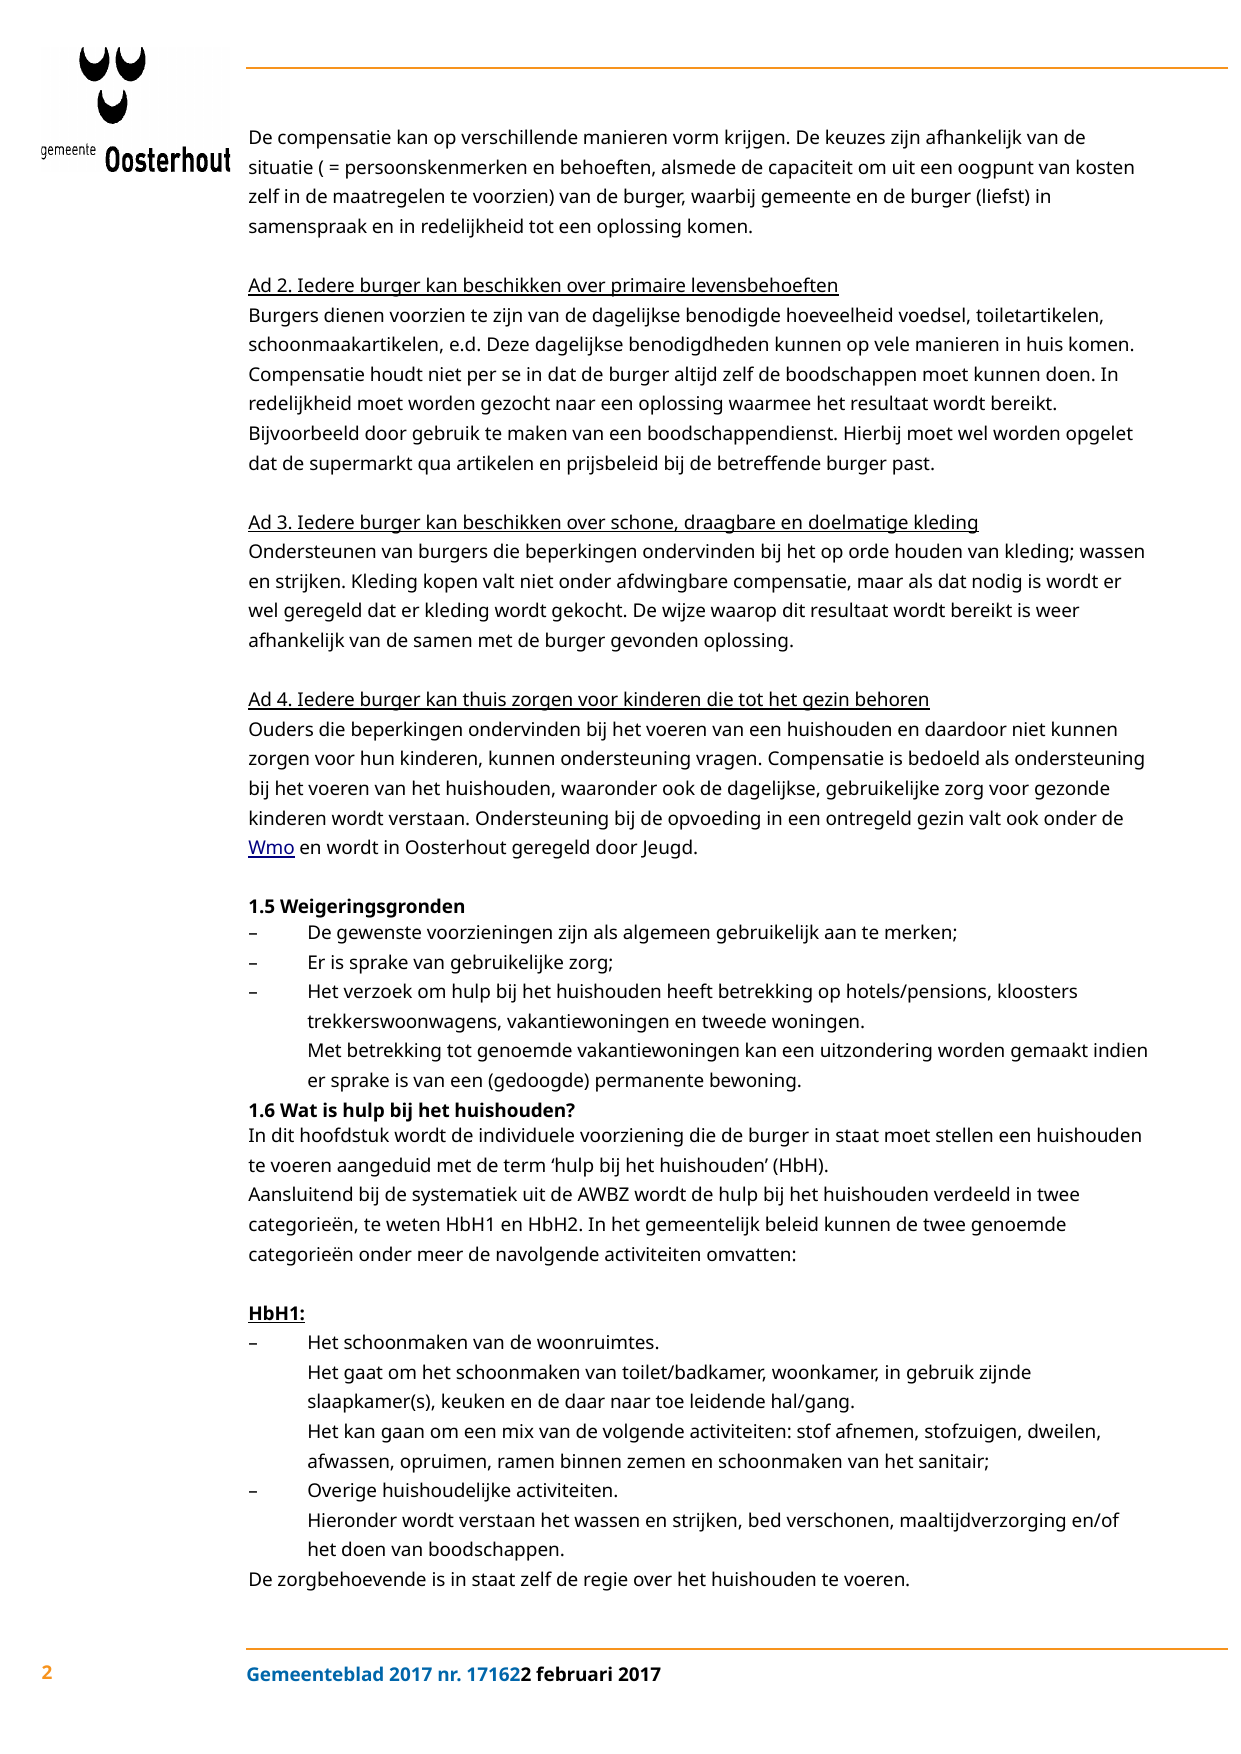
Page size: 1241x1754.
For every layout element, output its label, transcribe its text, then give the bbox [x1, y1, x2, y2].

text 1.6 Wat is hulp bij het huishouden? [248, 1097, 1152, 1122]
list Hieronder wordt verstaan het wassen en strijken, bed verschonen, maaltijdverzorging en/of het doen van boodschappen. [248, 1507, 1152, 1562]
text In dit hoofdstuk wordt de individuele voorziening die de burger in staat moet stellen een huishouden te voeren aangeduid met de term ‘hulp bij het huishouden’ (HbH). [248, 1122, 1152, 1178]
list Overige huishoudelijke activiteiten. [248, 1477, 1152, 1503]
text De zorgbehoevende is in staat zelf de regie over het huishouden te voeren. [248, 1566, 1152, 1592]
text HbH1: [248, 1300, 1152, 1326]
text De compensatie kan op verschillende manieren vorm krijgen. De keuzes zijn afhankelijk van de situatie ( = persoonskenmerken en behoeften, alsmede de capaciteit om uit een oogpunt van kosten zelf in de maatregelen te voorzien) van de burger, waarbij gemeente en de burger (liefst) in samenspraak en in redelijkheid tot een oplossing komen. [248, 124, 1152, 239]
text Ouders die beperkingen ondervinden bij het voeren van een huishouden en daardoor niet kunnen zorgen voor hun kinderen, kunnen ondersteuning vragen. Compensatie is bedoeld als ondersteuning bij het voeren van het huishouden, waaronder ook de dagelijkse, gebruikelijke zorg voor gezonde kinderen wordt verstaan. Ondersteuning bij de opvoeding in een ontregeld gezin valt ook onder de Wmo en wordt in Oosterhout geregeld door Jeugd. [248, 716, 1152, 860]
text Ad 4. Iedere burger kan thuis zorgen voor kinderen die tot het gezin behoren [248, 686, 1152, 712]
list Het verzoek om hulp bij het huishouden heeft betrekking op hotels/pensions, kloosters trekkerswoonwagens, vakantiewoningen en tweede woningen. [248, 978, 1152, 1034]
list Met betrekking tot genoemde vakantiewoningen kan een uitzondering worden gemaakt indien er sprake is van een (gedoogde) permanente bewoning. [248, 1038, 1152, 1093]
text Ondersteunen van burgers die beperkingen ondervinden bij het op orde houden van kleding; wassen en strijken. Kleding kopen valt niet onder afdwingbare compensatie, maar als dat nodig is wordt er wel geregeld dat er kleding wordt gekocht. De wijze waarop dit resultaat wordt bereikt is weer afhankelijk van de samen met de burger gevonden oplossing. [248, 538, 1152, 653]
text Burgers dienen voorzien te zijn van de dagelijkse benodigde hoeveelheid voedsel, toiletartikelen, schoonmaakartikelen, e.d. Deze dagelijkse benodigdheden kunnen op vele manieren in huis komen. Compensatie houdt niet per se in dat de burger altijd zelf de boodschappen moet kunnen doen. In redelijkheid moet worden gezocht naar een oplossing waarmee het resultaat wordt bereikt. Bijvoorbeeld door gebruik te maken van een boodschappendienst. Hierbij moet wel worden opgelet dat de supermarkt qua artikelen en prijsbeleid bij de betreffende burger past. [248, 302, 1152, 476]
list Er is sprake van gebruikelijke zorg; [248, 949, 1152, 974]
list Het gaat om het schoonmaken van toilet/badkamer, woonkamer, in gebruik zijnde slaapkamer(s), keuken en de daar naar toe leidende hal/gang. [248, 1359, 1152, 1414]
list Het schoonmaken van de woonruimtes. [248, 1329, 1152, 1355]
list De gewenste voorzieningen zijn als algemeen gebruikelijk aan te merken; [248, 919, 1152, 945]
picture [41, 47, 231, 172]
text Ad 3. Iedere burger kan beschikken over schone, draagbare en doelmatige kleding [248, 509, 1152, 535]
text Aansluitend bij de systematiek uit de AWBZ wordt de hulp bij het huishouden verdeeld in twee categorieën, te weten HbH1 en HbH2. In het gemeentelijk beleid kunnen de twee genoemde categorieën onder meer de navolgende activiteiten omvatten: [248, 1182, 1152, 1267]
text Ad 2. Iedere burger kan beschikken over primaire levensbehoeften [248, 272, 1152, 298]
list Het kan gaan om een mix van de volgende activiteiten: stof afnemen, stofzuigen, dweilen, afwassen, opruimen, ramen binnen zemen en schoonmaken van het sanitair; [248, 1418, 1152, 1474]
text 1.5 Weigeringsgronden [248, 893, 1152, 919]
